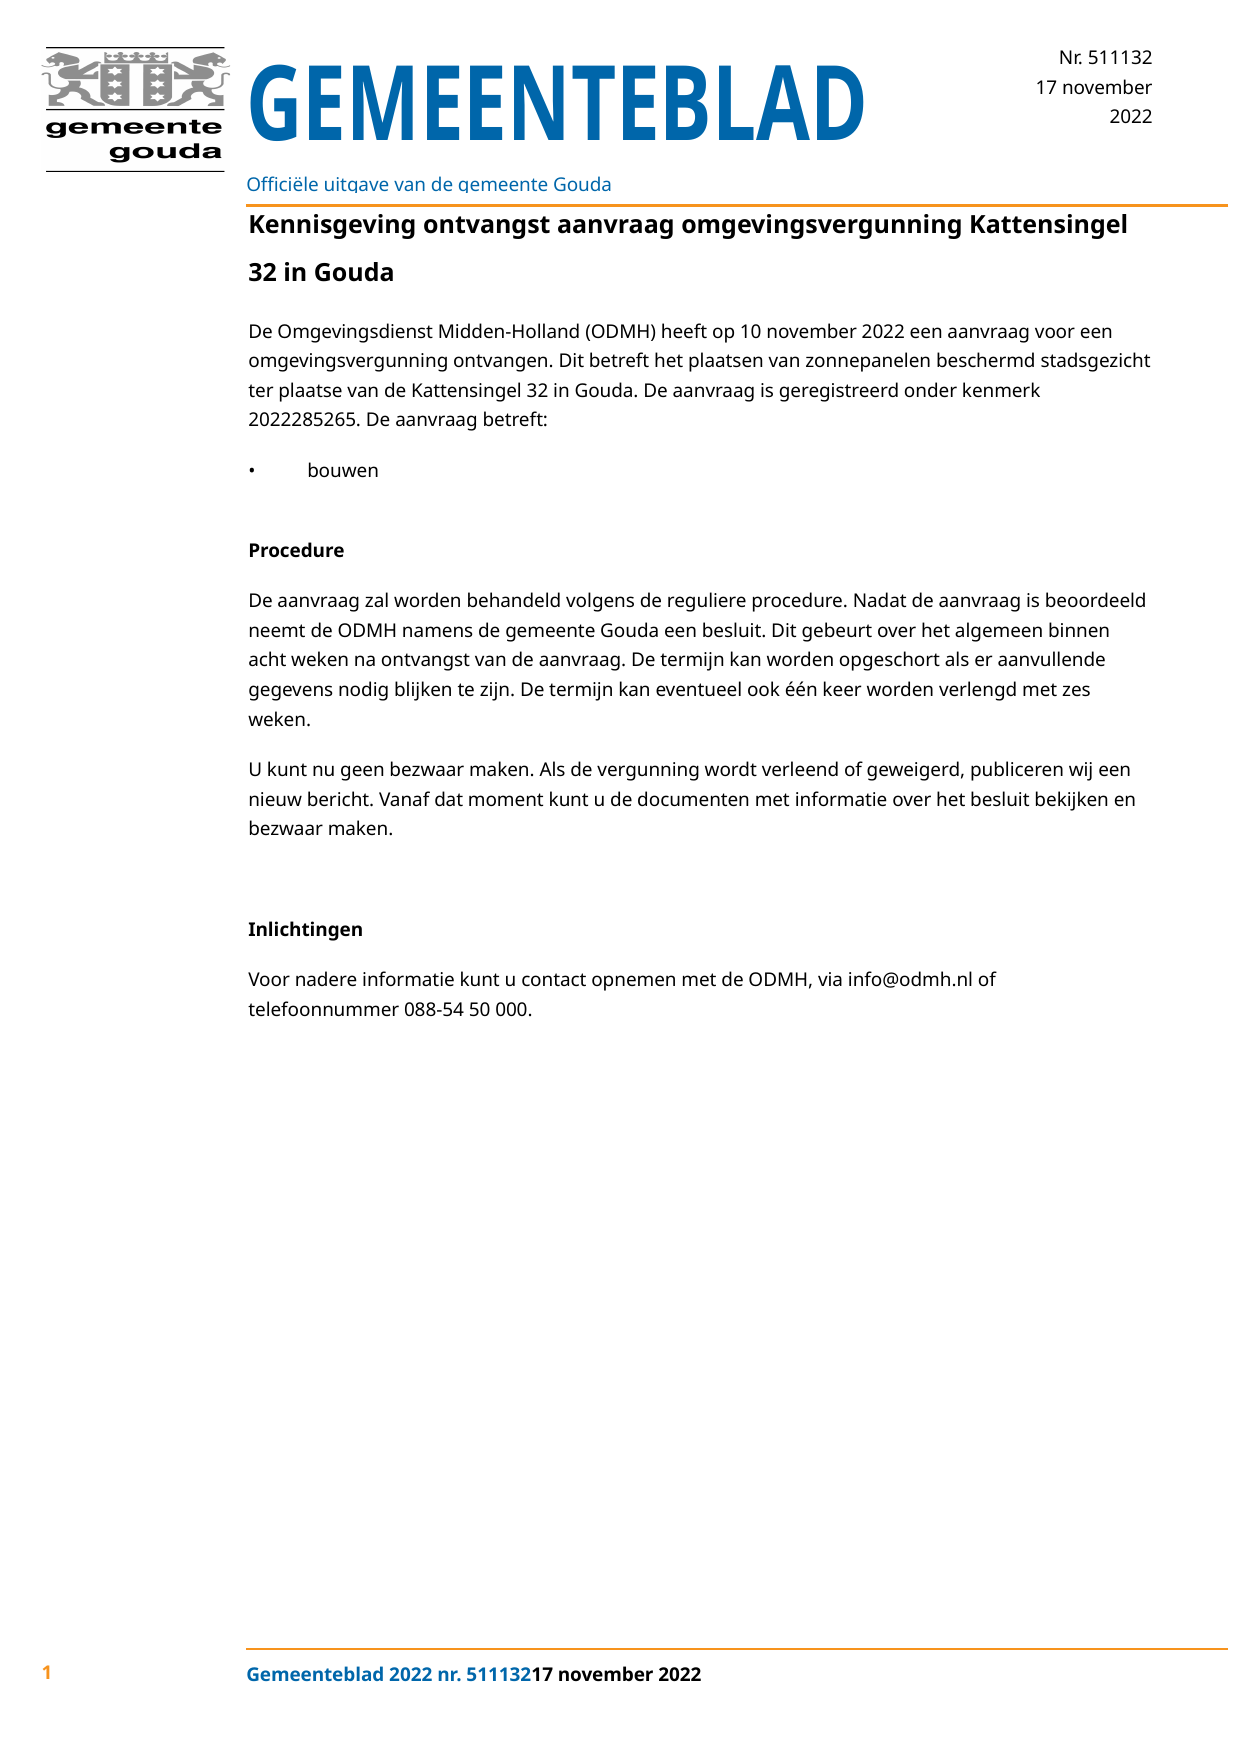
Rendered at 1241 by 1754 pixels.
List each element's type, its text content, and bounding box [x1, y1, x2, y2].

text Procedure [248, 537, 1152, 563]
text Voor nadere informatie kunt u contact opnemen met de ODMH, via info@odmh.nl of telefoonnummer 088-54 50 000. [248, 967, 1152, 1022]
text De Omgevingsdienst Midden-Holland (ODMH) heeft op 10 november 2022 een aanvraag voor een omgevingsvergunning ontvangen. Dit betreft het plaatsen van zonnepanelen beschermd stadsgezicht ter plaatse van de Kattensingel 32 in Gouda. De aanvraag is geregistreerd onder kenmerk 2022285265. De aanvraag betreft: [248, 318, 1152, 432]
list bouwen [248, 457, 1152, 483]
text De aanvraag zal worden behandeld volgens de reguliere procedure. Nadat de aanvraag is beoordeeld neemt de ODMH namens de gemeente Gouda een besluit. Dit gebeurt over het algemeen binnen acht weken na ontvangst van de aanvraag. De termijn kan worden opgeschort als er aanvullende gegevens nodig blijken te zijn. De termijn kan eventueel ook één keer worden verlengd met zes weken. [248, 587, 1152, 732]
text Kennisgeving ontvangst aanvraag omgevingsvergunning Kattensingel 32 in Gouda [248, 207, 1152, 288]
text U kunt nu geen bezwaar maken. Als de vergunning wordt verleend of geweigerd, publiceren wij een nieuw bericht. Vanaf dat moment kunt u de documenten met informatie over het besluit bekijken en bezwaar maken. [248, 756, 1152, 841]
picture [41, 47, 231, 172]
text Inlichtingen [248, 916, 1152, 942]
